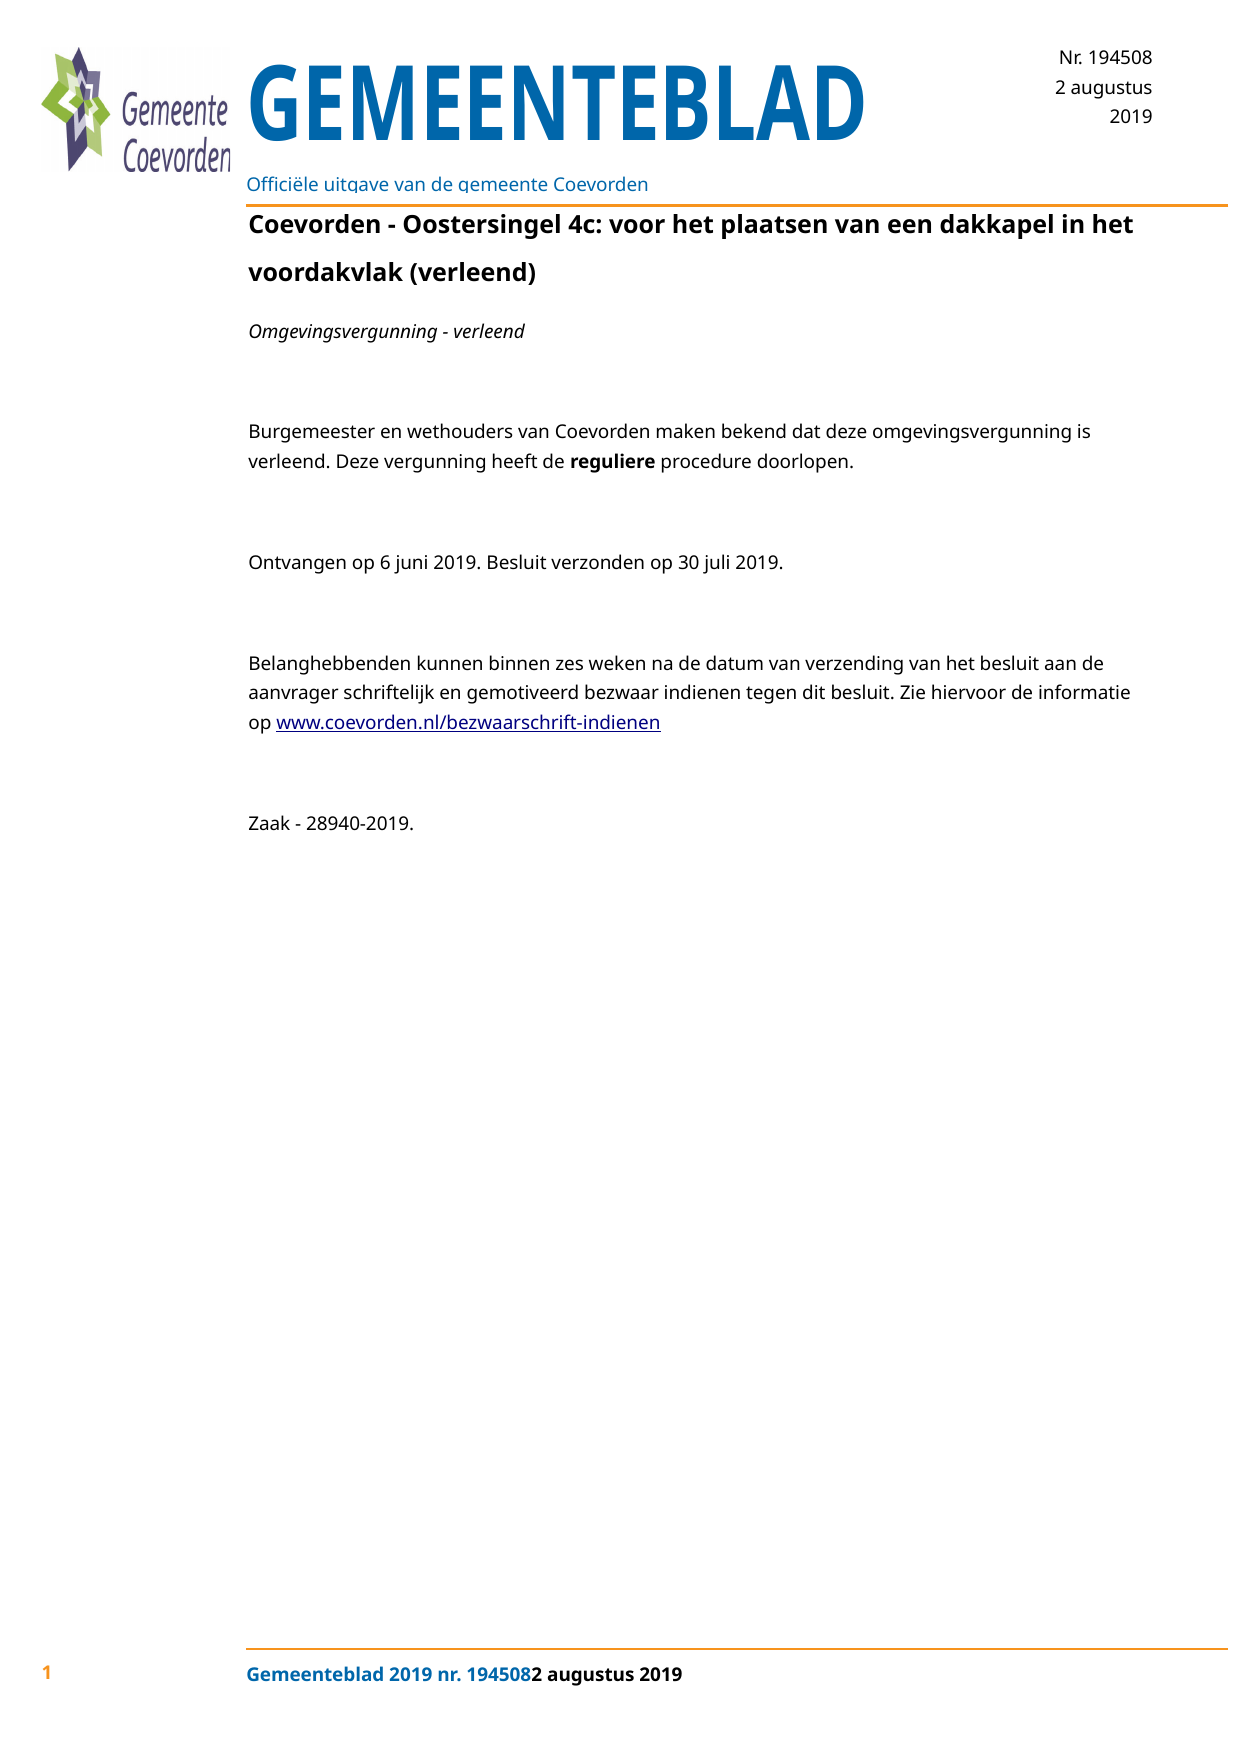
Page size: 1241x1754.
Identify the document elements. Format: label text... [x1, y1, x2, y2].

text Burgemeester en wethouders van Coevorden maken bekend dat deze omgevingsvergunning is verleend. Deze vergunning heeft de reguliere procedure doorlopen. [248, 419, 1152, 474]
text Zaak - 28940-2019. [248, 810, 1152, 836]
text Coevorden - Oostersingel 4c: voor het plaatsen van een dakkapel in het voordakvlak (verleend) [248, 207, 1152, 288]
text Omgevingsvergunning - verleend [248, 318, 1152, 344]
text Belanghebbenden kunnen binnen zes weken na de datum van verzending van het besluit aan de aanvrager schriftelijk en gemotiveerd bezwaar indienen tegen dit besluit. Zie hiervoor de informatie op www.coevorden.nl/bezwaarschrift-indienen [248, 650, 1152, 735]
picture [41, 47, 231, 172]
text Ontvangen op 6 juni 2019. Besluit verzonden op 30 juli 2019. [248, 549, 1152, 575]
